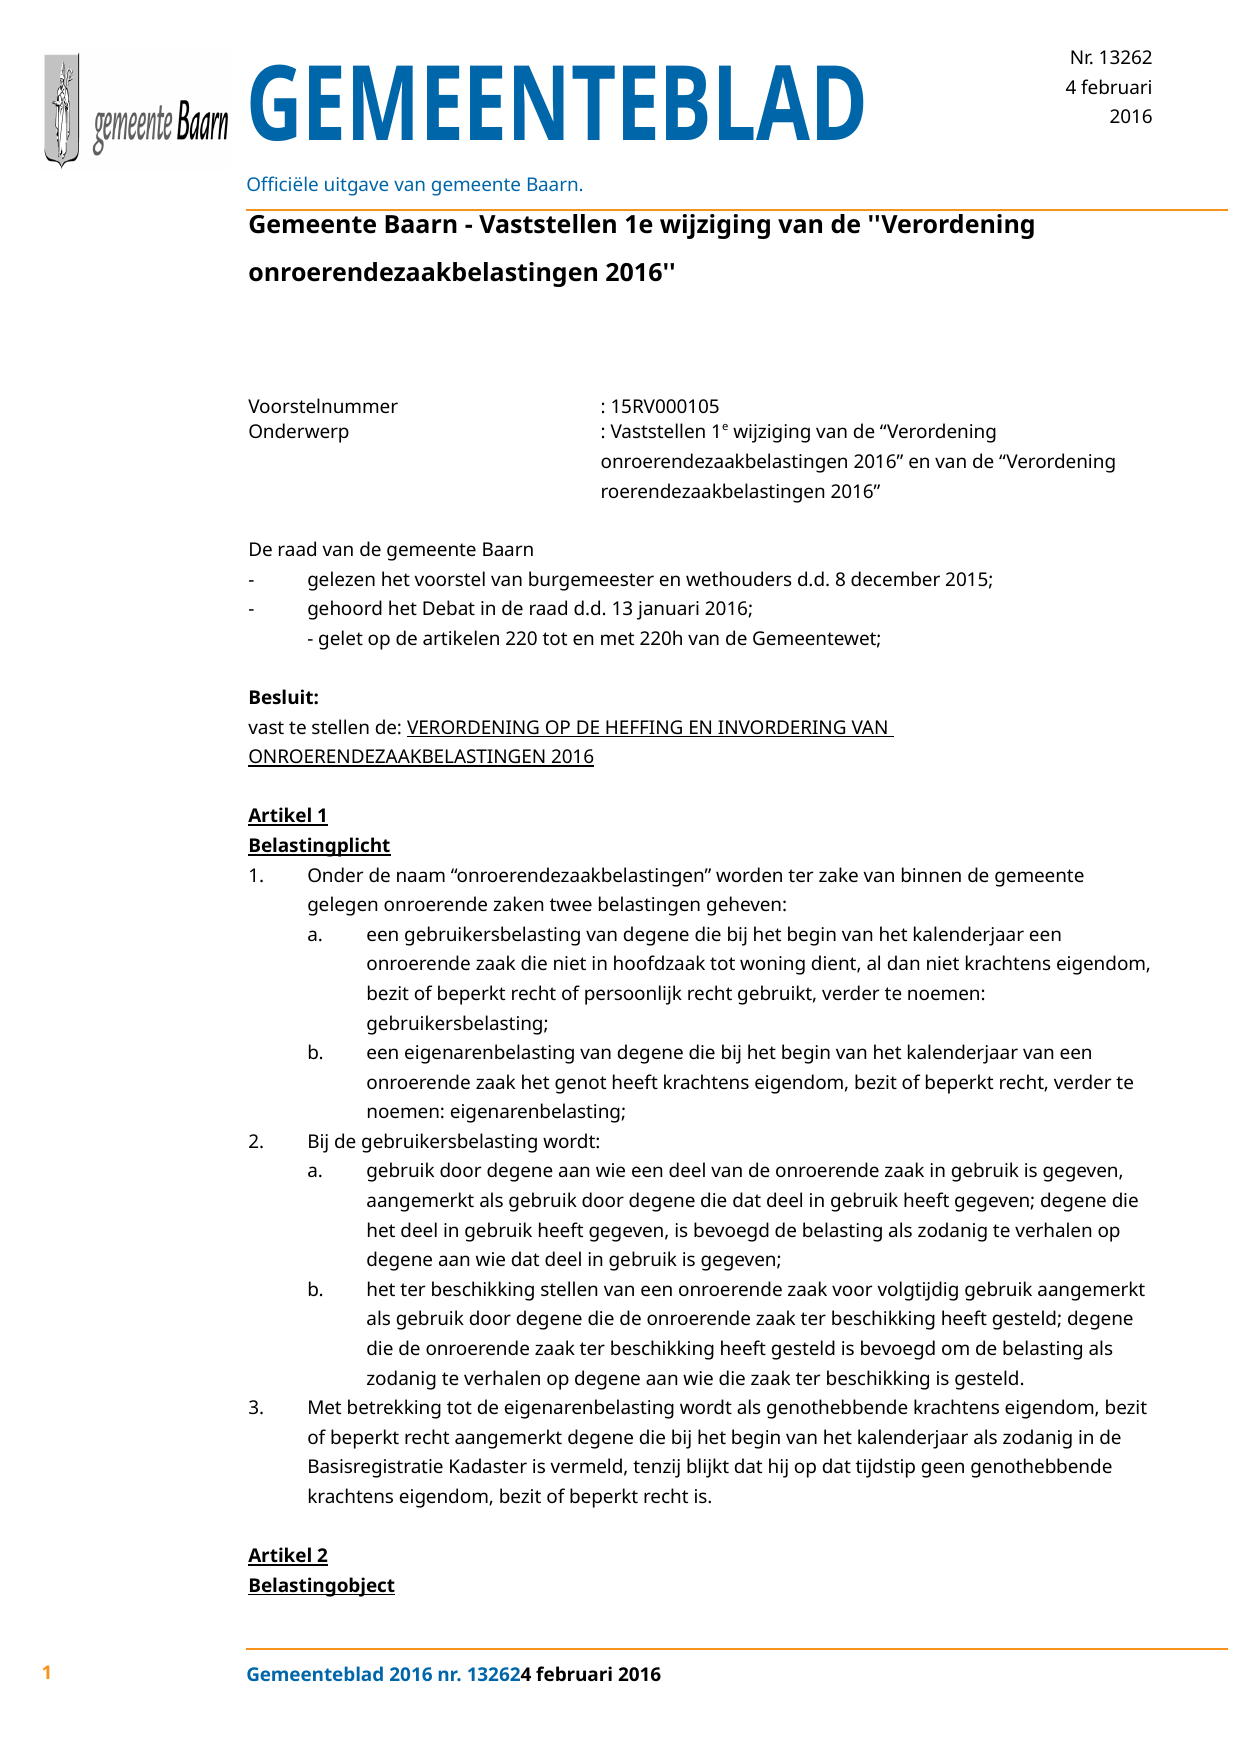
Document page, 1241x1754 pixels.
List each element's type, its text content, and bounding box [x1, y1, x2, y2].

text De raad van de gemeente Baarn [248, 536, 1152, 562]
list gelezen het voorstel van burgemeester en wethouders d.d. 8 december 2015; [248, 566, 1152, 592]
list gebruik door degene aan wie een deel van de onroerende zaak in gebruik is gegeven, aangemerkt als gebruik door degene die dat deel in gebruik heeft gegeven; degene die het deel in gebruik heeft gegeven, is bevoegd de belasting als zodanig te verhalen op degene aan wie dat deel in gebruik is gegeven; [307, 1158, 1152, 1272]
list Onder de naam “onroerendezaakbelastingen” worden ter zake van binnen de gemeente gelegen onroerende zaken twee belastingen geheven: [248, 862, 1152, 917]
table_header : 15RV000105 [600, 393, 1152, 419]
table_cell Onderwerp [248, 419, 600, 504]
list Bij de gebruikersbelasting wordt: [248, 1128, 1152, 1154]
text vast te stellen de: VERORDENING OP DE HEFFING EN INVORDERING VAN ONROERENDEZAAKBELASTINGEN 2016 [248, 714, 1152, 769]
list een gebruikersbelasting van degene die bij het begin van het kalenderjaar een onroerende zaak die niet in hoofdzaak tot woning dient, al dan niet krachtens eigendom, bezit of beperkt recht of persoonlijk recht gebruikt, verder te noemen: gebruikersbelasting; [307, 921, 1152, 1036]
text Gemeente Baarn - Vaststellen 1e wijziging van de ''Verordening onroerendezaakbelastingen 2016'' [248, 211, 1152, 288]
text Artikel 2 [248, 1542, 1152, 1568]
list gehoord het Debat in de raad d.d. 13 januari 2016; [248, 596, 1152, 621]
text Besluit: [248, 684, 1152, 710]
text Artikel 1 [248, 803, 1152, 828]
picture [41, 47, 231, 172]
list een eigenarenbelasting van degene die bij het begin van het kalenderjaar van een onroerende zaak het genot heeft krachtens eigendom, bezit of beperkt recht, verder te noemen: eigenarenbelasting; [307, 1039, 1152, 1124]
table_header Voorstelnummer [248, 393, 600, 419]
list - gelet op de artikelen 220 tot en met 220h van de Gemeentewet; [248, 625, 1152, 651]
table_cell : Vaststellen 1e wijziging van de “Verordening onroerendezaakbelastingen 2016” en van de “Verordening roerendezaakbelastingen 2016” [600, 419, 1152, 504]
text Belastingplicht [248, 832, 1152, 858]
text Belastingobject [248, 1572, 1152, 1598]
list Met betrekking tot de eigenarenbelasting wordt als genothebbende krachtens eigendom, bezit of beperkt recht aangemerkt degene die bij het begin van het kalenderjaar als zodanig in de Basisregistratie Kadaster is vermeld, tenzij blijkt dat hij op dat tijdstip geen genothebbende krachtens eigendom, bezit of beperkt recht is. [248, 1394, 1152, 1509]
list het ter beschikking stellen van een onroerende zaak voor volgtijdig gebruik aangemerkt als gebruik door degene die de onroerende zaak ter beschikking heeft gesteld; degene die de onroerende zaak ter beschikking heeft gesteld is bevoegd om de belasting als zodanig te verhalen op degene aan wie die zaak ter beschikking is gesteld. [307, 1276, 1152, 1391]
